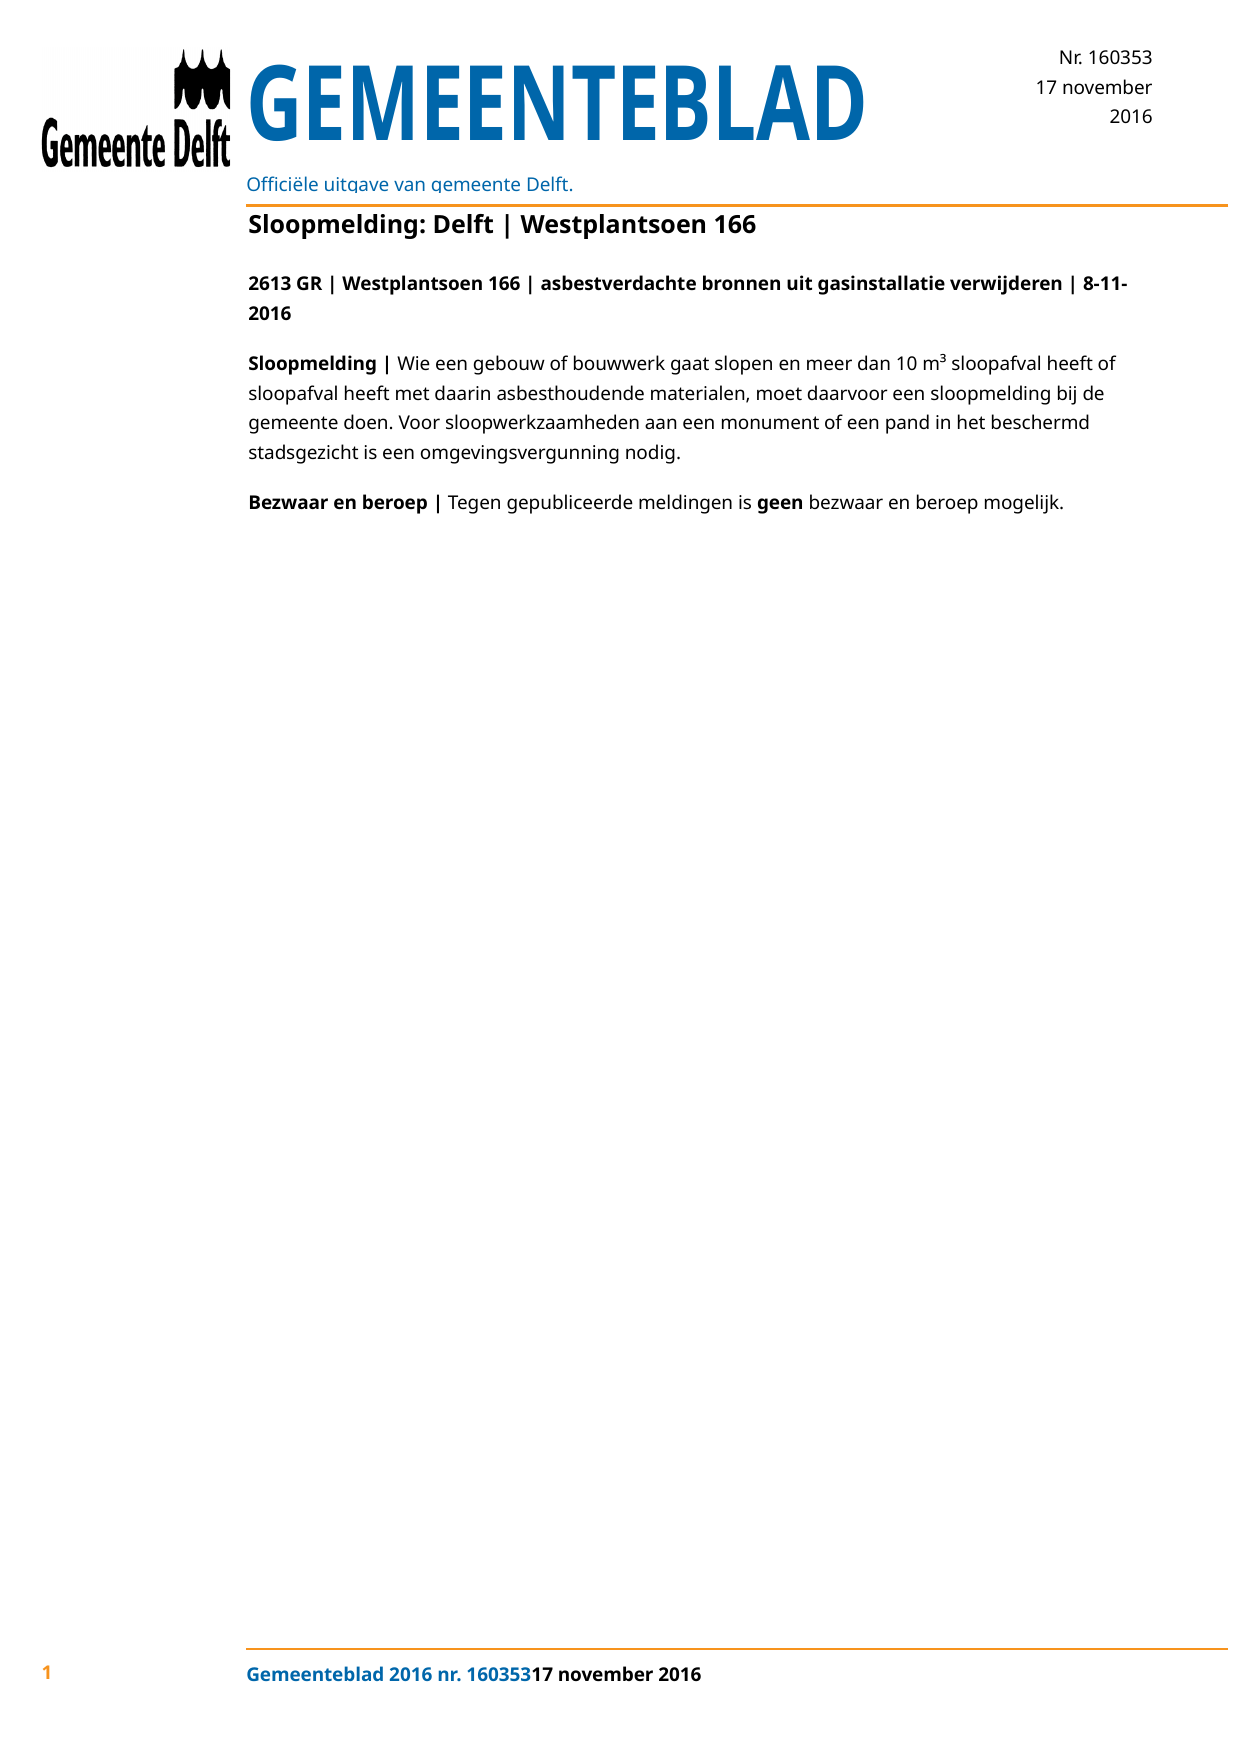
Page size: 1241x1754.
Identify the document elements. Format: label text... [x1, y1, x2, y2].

picture [41, 47, 231, 172]
text Sloopmelding | Wie een gebouw of bouwwerk gaat slopen en meer dan 10 m³ sloopafval heeft of sloopafval heeft met daarin asbesthoudende materialen, moet daarvoor een sloopmelding bij de gemeente doen. Voor sloopwerkzaamheden aan een monument of een pand in het beschermd stadsgezicht is een omgevingsvergunning nodig. [248, 350, 1152, 465]
text Bezwaar en beroep | Tegen gepubliceerde meldingen is geen bezwaar en beroep mogelijk. [248, 489, 1152, 515]
text 2613 GR | Westplantsoen 166 | asbestverdachte bronnen uit gasinstallatie verwijderen | 8-11-2016 [248, 270, 1152, 326]
text Sloopmelding: Delft | Westplantsoen 166 [248, 207, 1152, 241]
